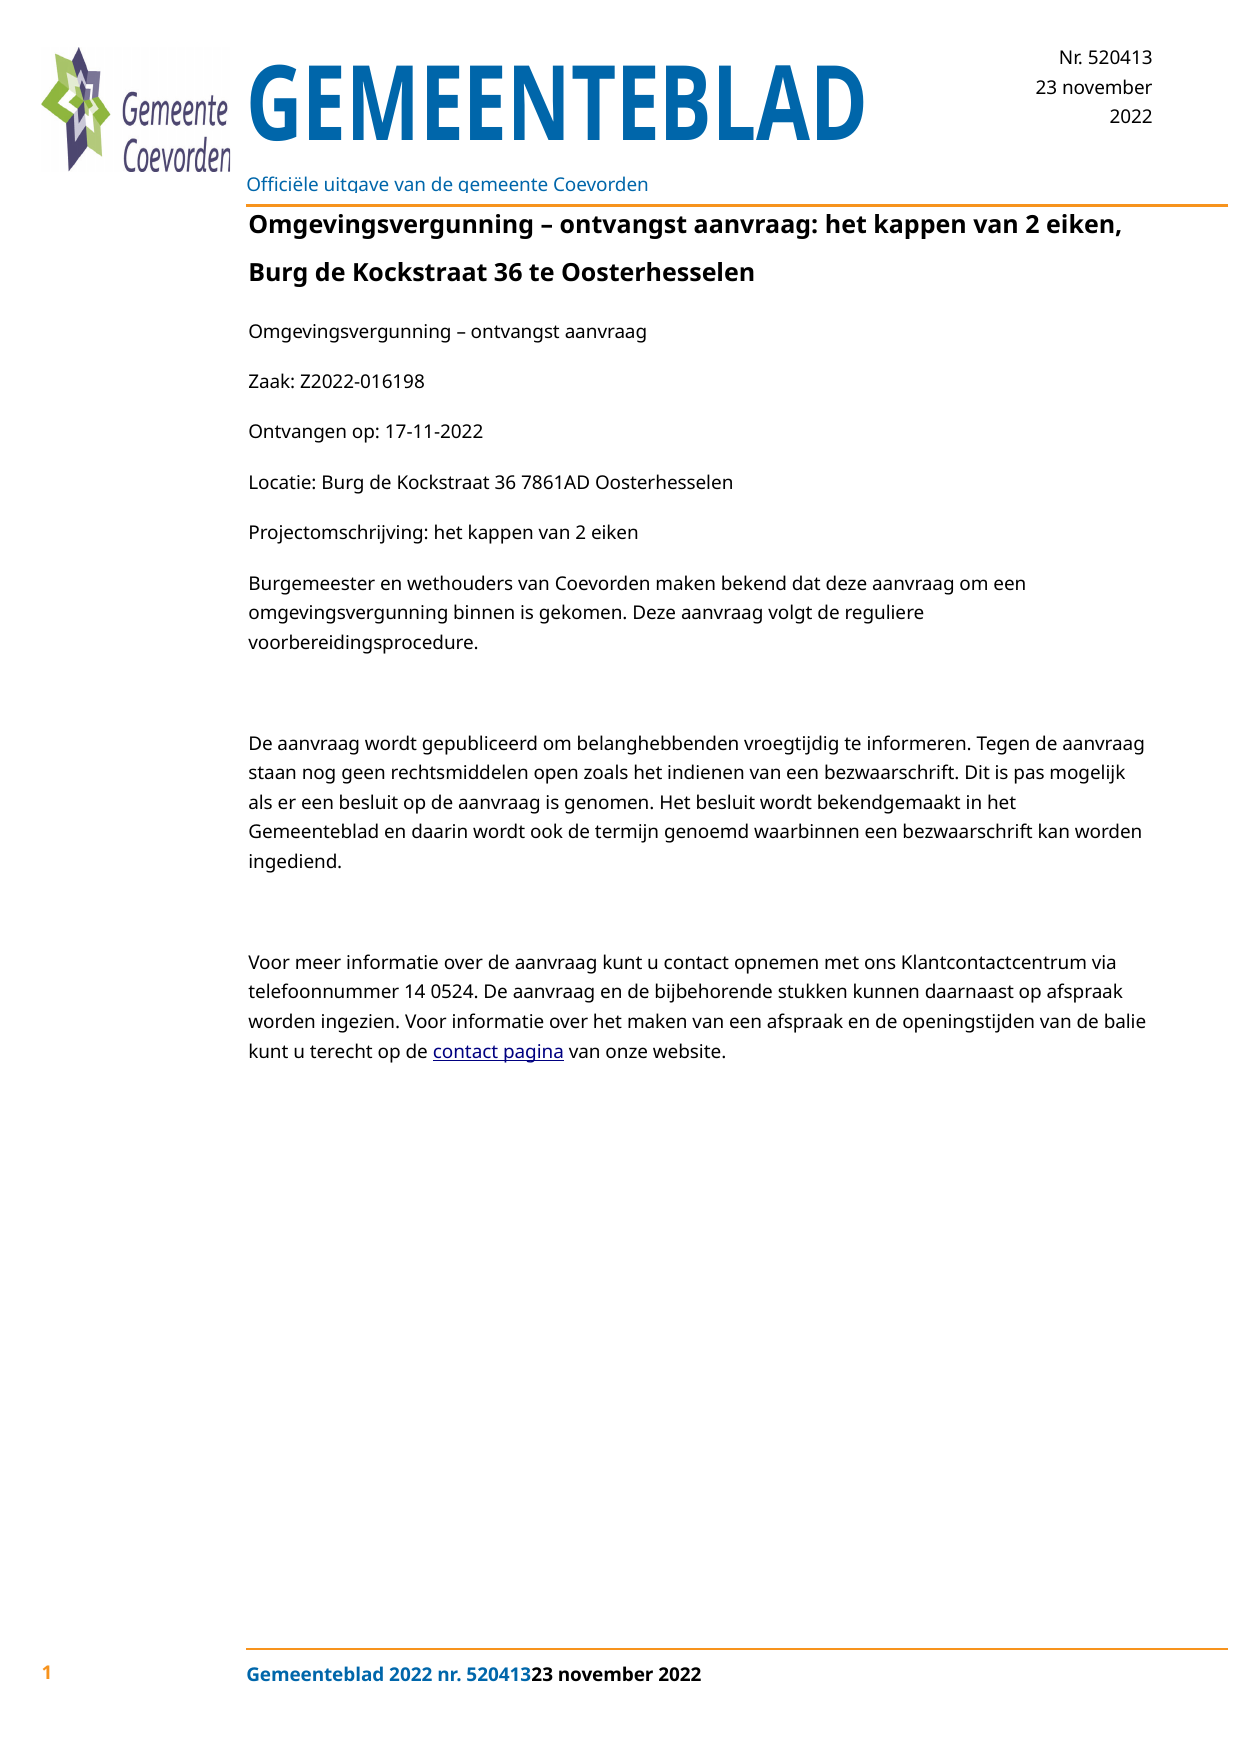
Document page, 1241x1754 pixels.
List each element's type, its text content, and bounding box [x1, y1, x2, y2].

text Omgevingsvergunning – ontvangst aanvraag [248, 318, 1152, 344]
text Projectomschrijving: het kappen van 2 eiken [248, 519, 1152, 545]
text Voor meer informatie over de aanvraag kunt u contact opnemen met ons Klantcontactcentrum via telefoonnummer 14 0524. De aanvraag en de bijbehorende stukken kunnen daarnaast op afspraak worden ingezien. Voor informatie over het maken van een afspraak en de openingstijden van de balie kunt u terecht op de contact pagina van onze website. [248, 949, 1152, 1064]
text Locatie: Burg de Kockstraat 36 7861AD Oosterhesselen [248, 469, 1152, 495]
text Omgevingsvergunning – ontvangst aanvraag: het kappen van 2 eiken, Burg de Kockstraat 36 te Oosterhesselen [248, 207, 1152, 288]
text De aanvraag wordt gepubliceerd om belanghebbenden vroegtijdig te informeren. Tegen de aanvraag staan nog geen rechtsmiddelen open zoals het indienen van een bezwaarschrift. Dit is pas mogelijk als er een besluit op de aanvraag is genomen. Het besluit wordt bekendgemaakt in het Gemeenteblad en daarin wordt ook de termijn genoemd waarbinnen een bezwaarschrift kan worden ingediend. [248, 730, 1152, 874]
text Zaak: Z2022-016198 [248, 368, 1152, 394]
picture [41, 47, 231, 172]
text Burgemeester en wethouders van Coevorden maken bekend dat deze aanvraag om een omgevingsvergunning binnen is gekomen. Deze aanvraag volgt de reguliere voorbereidingsprocedure. [248, 570, 1152, 655]
text Ontvangen op: 17-11-2022 [248, 419, 1152, 444]
